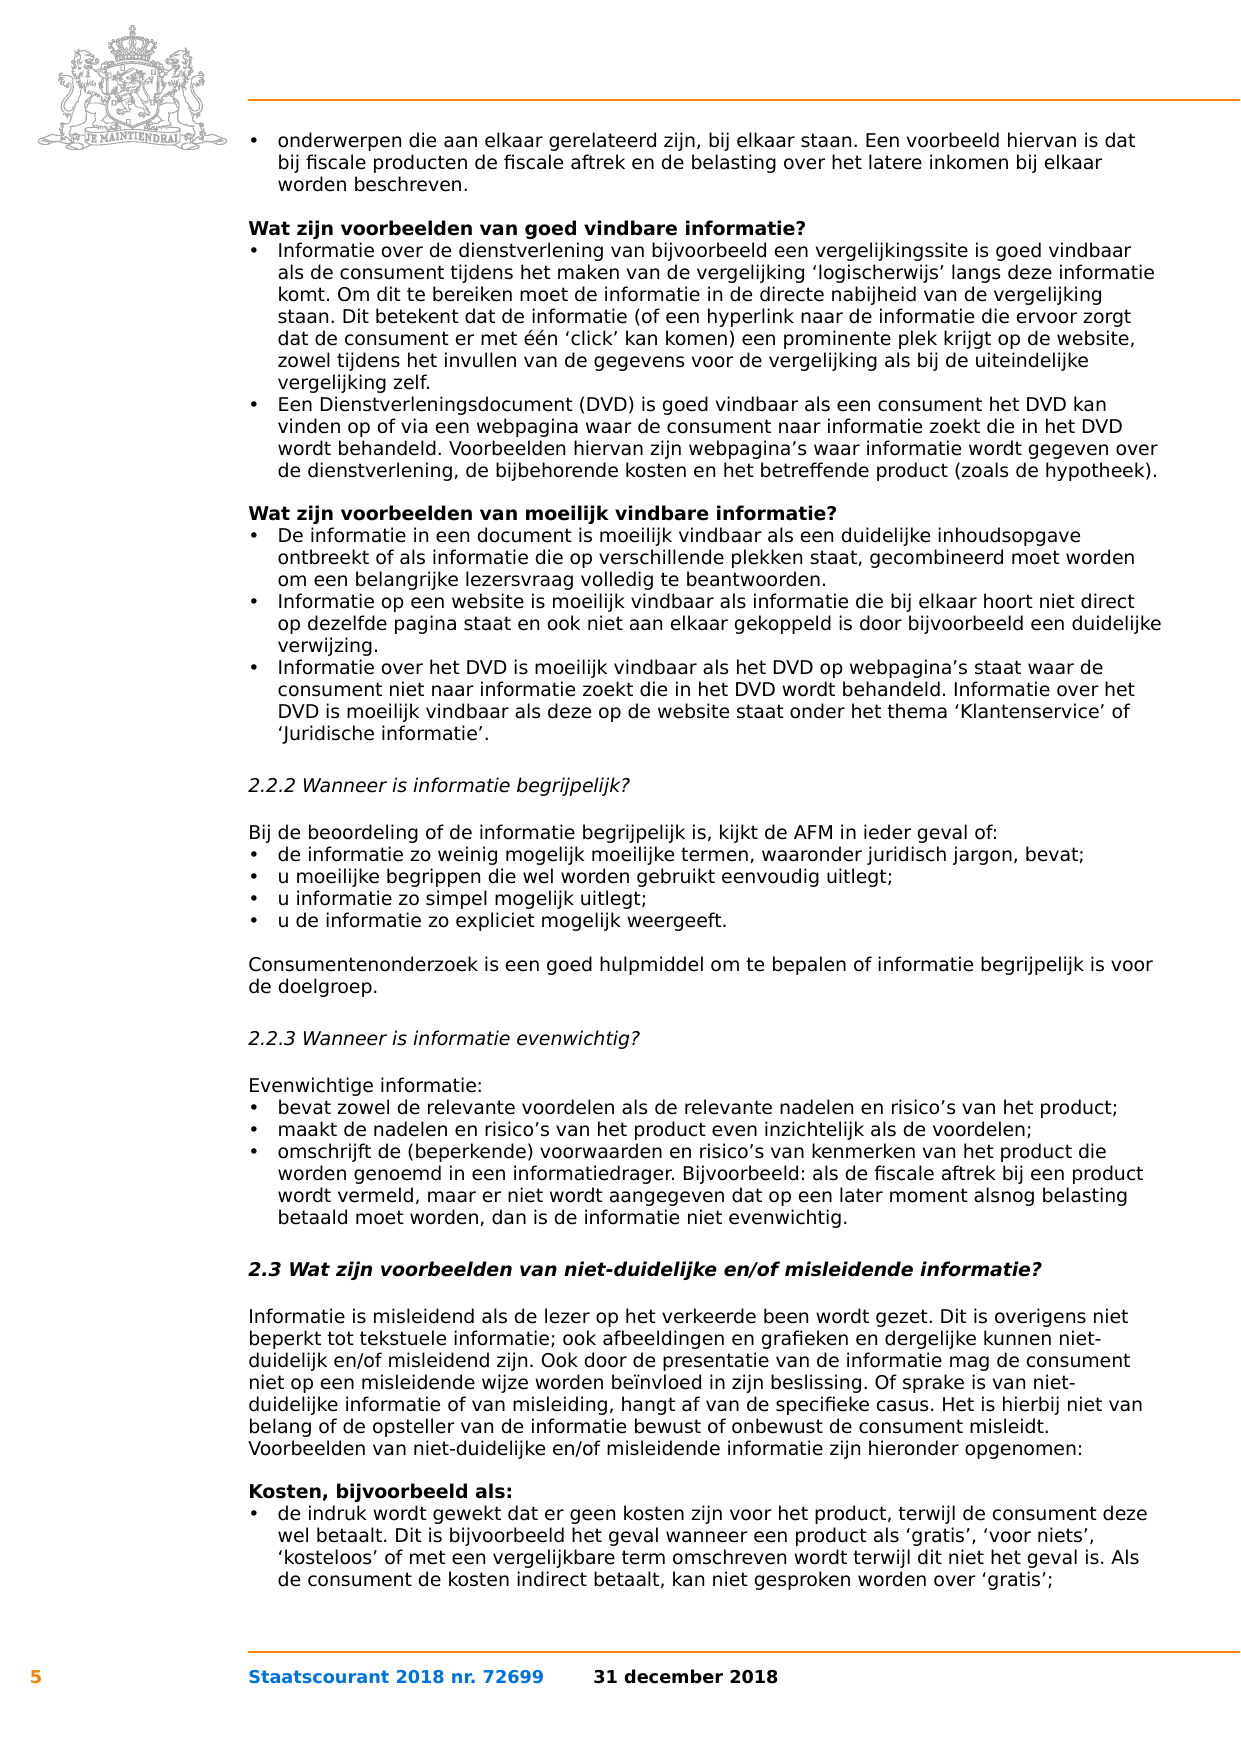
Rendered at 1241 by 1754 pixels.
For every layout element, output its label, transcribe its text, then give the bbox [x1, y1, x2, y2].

text • de informatie zo weinig mogelijk moeilijke termen, waaronder juridisch jargon, bevat; [248, 844, 1163, 866]
text Evenwichtige informatie: [248, 1075, 1163, 1097]
text • u informatie zo simpel mogelijk uitlegt; [248, 888, 1163, 910]
text • omschrijft de (beperkende) voorwaarden en risico’s van kenmerken van het product die worden genoemd in een informatiedrager. Bijvoorbeeld: als de fiscale aftrek bij een product wordt vermeld, maar er niet wordt aangegeven dat op een later moment alsnog belasting betaald moet worden, dan is de informatie niet evenwichtig. [248, 1141, 1163, 1229]
text • Informatie over de dienstverlening van bijvoorbeeld een vergelijkingssite is goed vindbaar als de consument tijdens het maken van de vergelijking ‘logischerwijs’ langs deze informatie komt. Om dit te bereiken moet de informatie in de directe nabijheid van de vergelijking staan. Dit betekent dat de informatie (of een hyperlink naar de informatie die ervoor zorgt dat de consument er met één ‘click’ kan komen) een prominente plek krijgt op de website, zowel tijdens het invullen van de gegevens voor de vergelijking als bij de uiteindelijke vergelijking zelf. [248, 240, 1163, 393]
text • Informatie over het DVD is moeilijk vindbaar als het DVD op webpagina’s staat waar de consument niet naar informatie zoekt die in het DVD wordt behandeld. Informatie over het DVD is moeilijk vindbaar als deze op de website staat onder het thema ‘Klantenservice’ of ‘Juridische informatie’. [248, 657, 1163, 745]
text Consumentenonderzoek is een goed hulpmiddel om te bepalen of informatie begrijpelijk is voor de doelgroep. [248, 954, 1163, 998]
text Informatie is misleidend als de lezer op het verkeerde been wordt gezet. Dit is overigens niet beperkt tot tekstuele informatie; ook afbeeldingen en grafieken en dergelijke kunnen niet- duidelijk en/of misleidend zijn. Ook door de presentatie van de informatie mag de consument niet op een misleidende wijze worden beïnvloed in zijn beslissing. Of sprake is van niet-duidelijke informatie of van misleiding, hangt af van de specifieke casus. Het is hierbij niet van belang of de opsteller van de informatie bewust of onbewust de consument misleidt. Voorbeelden van niet-duidelijke en/of misleidende informatie zijn hieronder opgenomen: [248, 1306, 1163, 1459]
text • onderwerpen die aan elkaar gerelateerd zijn, bij elkaar staan. Een voorbeeld hiervan is dat bij fiscale producten de fiscale aftrek en de belasting over het latere inkomen bij elkaar worden beschreven. [248, 130, 1163, 196]
text • bevat zowel de relevante voordelen als de relevante nadelen en risico’s van het product; [248, 1097, 1163, 1119]
text • Een Dienstverleningsdocument (DVD) is goed vindbaar als een consument het DVD kan vinden op of via een webpagina waar de consument naar informatie zoekt die in het DVD wordt behandeld. Voorbeelden hiervan zijn webpagina’s waar informatie wordt gegeven over de dienstverlening, de bijbehorende kosten en het betreffende product (zoals de hypotheek). [248, 393, 1163, 481]
text Kosten, bijvoorbeeld als: [248, 1481, 1163, 1503]
subtitle Wat zijn voorbeelden van moeilijk vindbare informatie? [248, 503, 1163, 525]
text Bij de beoordeling of de informatie begrijpelijk is, kijkt de AFM in ieder geval of: [248, 822, 1163, 844]
subtitle 2.2.2 Wanneer is informatie begrijpelijk? [248, 775, 1163, 797]
text • de indruk wordt gewekt dat er geen kosten zijn voor het product, terwijl de consument deze wel betaalt. Dit is bijvoorbeeld het geval wanneer een product als ‘gratis’, ‘voor niets’, ‘kosteloos’ of met een vergelijkbare term omschreven wordt terwijl dit niet het geval is. Als de consument de kosten indirect betaalt, kan niet gesproken worden over ‘gratis’; [248, 1503, 1163, 1591]
subtitle 2.2.3 Wanneer is informatie evenwichtig? [248, 1028, 1163, 1050]
picture [38, 25, 227, 150]
text • u de informatie zo expliciet mogelijk weergeeft. [248, 910, 1163, 932]
text • Informatie op een website is moeilijk vindbaar als informatie die bij elkaar hoort niet direct op dezelfde pagina staat en ook niet aan elkaar gekoppeld is door bijvoorbeeld een duidelijke verwijzing. [248, 591, 1163, 657]
subtitle Wat zijn voorbeelden van goed vindbare informatie? [248, 218, 1163, 240]
text • De informatie in een document is moeilijk vindbaar als een duidelijke inhoudsopgave ontbreekt of als informatie die op verschillende plekken staat, gecombineerd moet worden om een belangrijke lezersvraag volledig te beantwoorden. [248, 525, 1163, 591]
text • u moeilijke begrippen die wel worden gebruikt eenvoudig uitlegt; [248, 866, 1163, 888]
subtitle 2.3 Wat zijn voorbeelden van niet-duidelijke en/of misleidende informatie? [248, 1259, 1163, 1281]
text • maakt de nadelen en risico’s van het product even inzichtelijk als de voordelen; [248, 1119, 1163, 1141]
